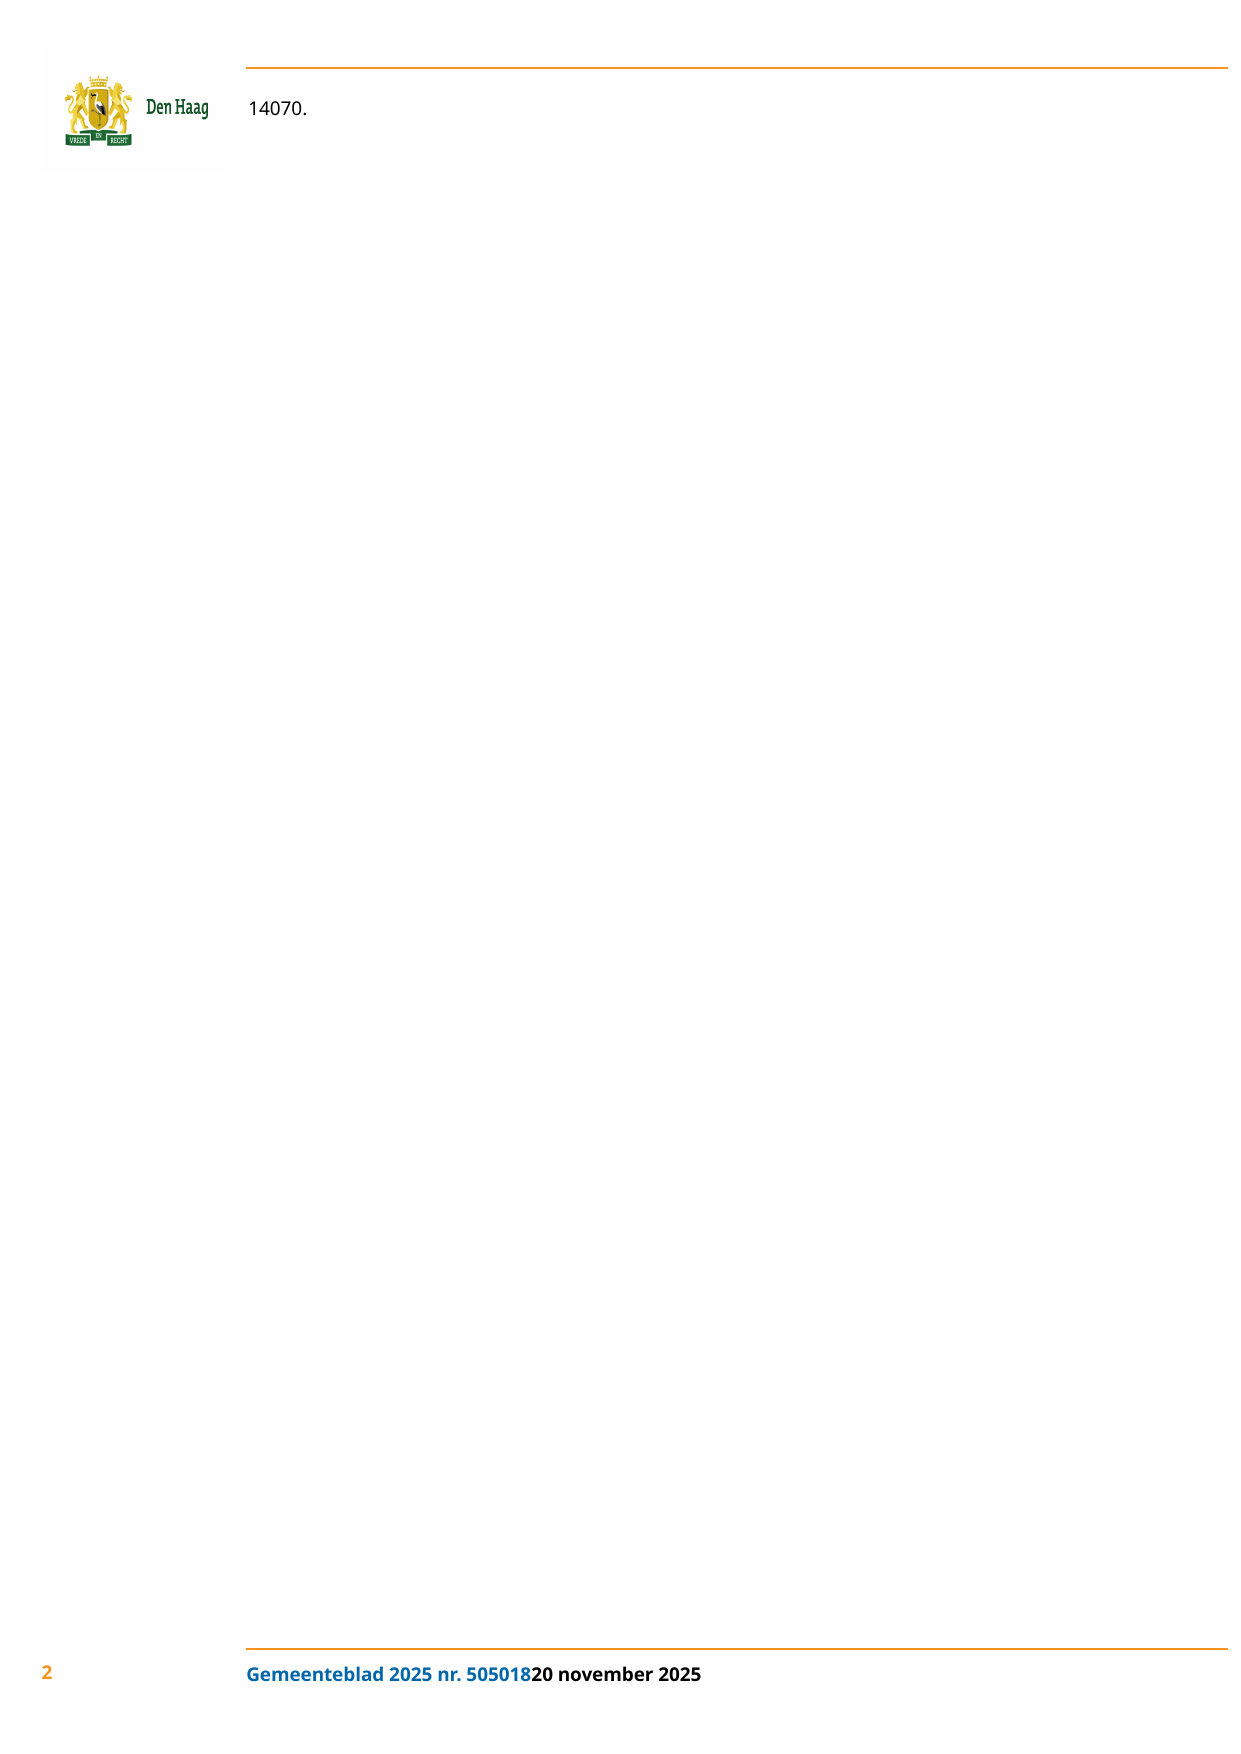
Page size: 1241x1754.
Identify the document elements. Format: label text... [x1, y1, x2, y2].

picture [41, 47, 231, 172]
text 14070. [248, 95, 1152, 121]
